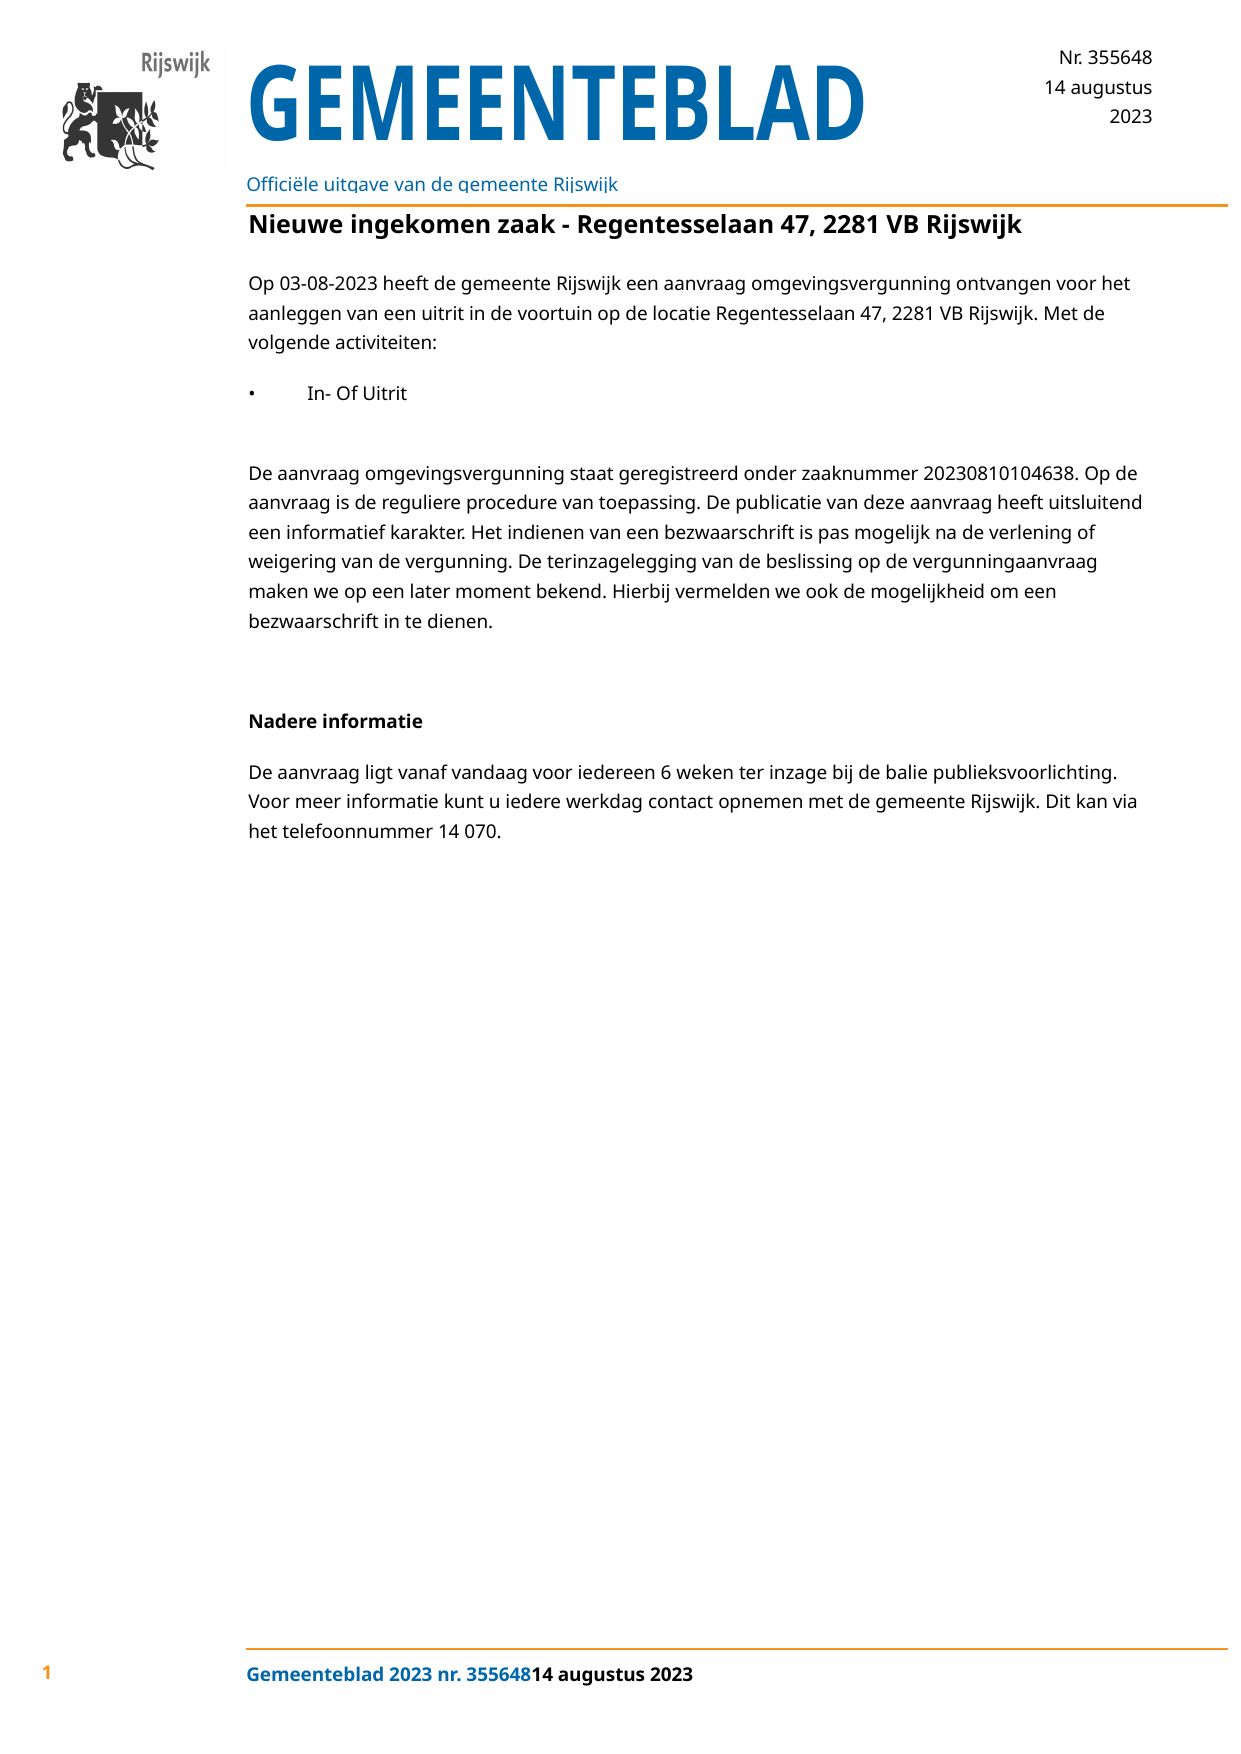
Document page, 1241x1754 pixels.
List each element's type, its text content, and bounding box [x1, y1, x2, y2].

picture [41, 47, 231, 172]
text De aanvraag omgevingsvergunning staat geregistreerd onder zaaknummer 20230810104638. Op de aanvraag is de reguliere procedure van toepassing. De publicatie van deze aanvraag heeft uitsluitend een informatief karakter. Het indienen van een bezwaarschrift is pas mogelijk na de verlening of weigering van de vergunning. De terinzagelegging van de beslissing op de vergunningaanvraag maken we op een later moment bekend. Hierbij vermelden we ook de mogelijkheid om een bezwaarschrift in te dienen. [248, 460, 1152, 633]
text Nadere informatie [248, 709, 1152, 734]
text Nieuwe ingekomen zaak - Regentesselaan 47, 2281 VB Rijswijk [248, 207, 1152, 241]
list In- Of Uitrit [248, 380, 1152, 406]
text Op 03-08-2023 heeft de gemeente Rijswijk een aanvraag omgevingsvergunning ontvangen voor het aanleggen van een uitrit in de voortuin op de locatie Regentesselaan 47, 2281 VB Rijswijk. Met de volgende activiteiten: [248, 270, 1152, 355]
text De aanvraag ligt vanaf vandaag voor iedereen 6 weken ter inzage bij de balie publieksvoorlichting. Voor meer informatie kunt u iedere werkdag contact opnemen met de gemeente Rijswijk. Dit kan via het telefoonnummer 14 070. [248, 759, 1152, 844]
